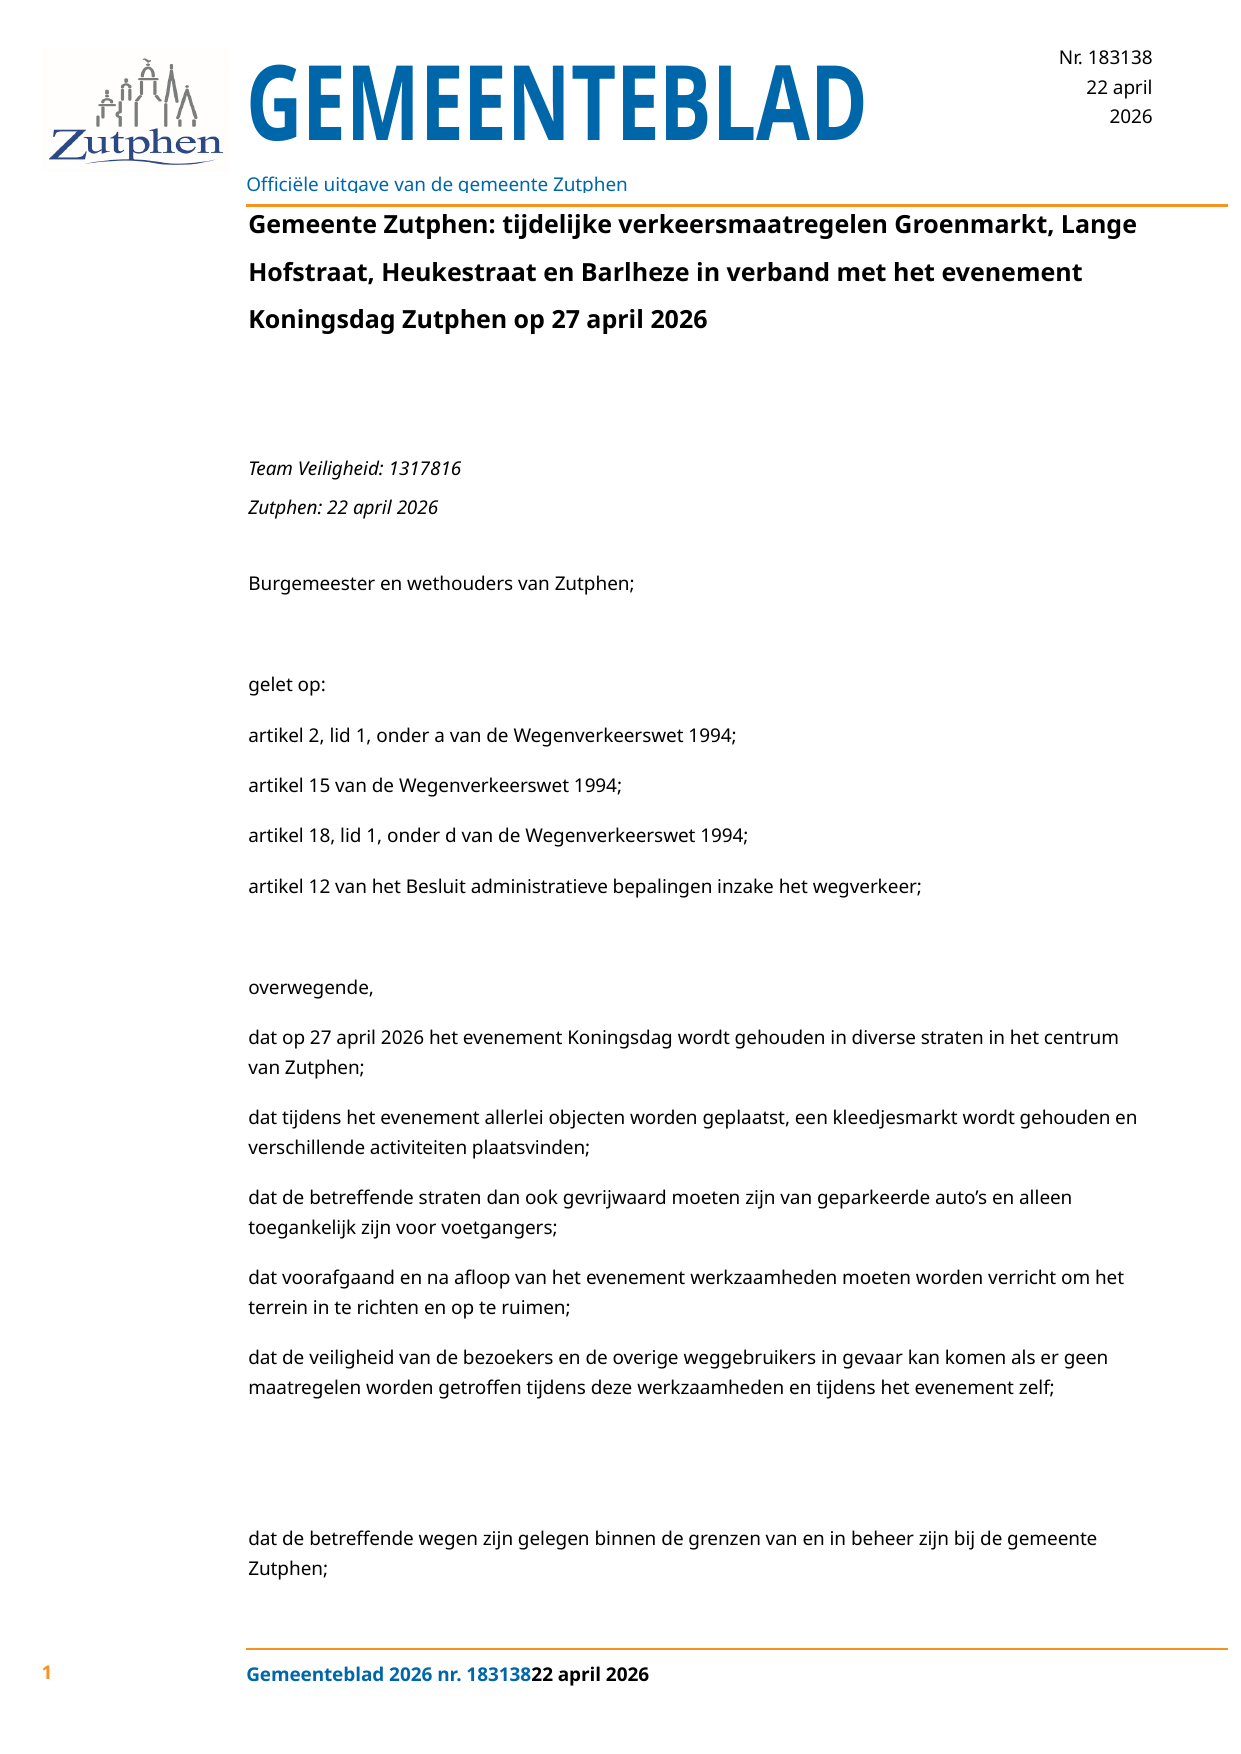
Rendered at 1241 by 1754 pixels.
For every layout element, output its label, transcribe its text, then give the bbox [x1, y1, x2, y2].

text dat voorafgaand en na afloop van het evenement werkzaamheden moeten worden verricht om het terrein in te richten en op te ruimen; [248, 1264, 1152, 1320]
text artikel 15 van de Wegenverkeerswet 1994; [248, 772, 1152, 798]
text gelet op: [248, 671, 1152, 697]
text dat de veiligheid van de bezoekers en de overige weggebruikers in gevaar kan komen als er geen maatregelen worden getroffen tijdens deze werkzaamheden en tijdens het evenement zelf; [248, 1344, 1152, 1400]
text Burgemeester en wethouders van Zutphen; [248, 571, 1152, 596]
text artikel 18, lid 1, onder d van de Wegenverkeerswet 1994; [248, 823, 1152, 848]
text artikel 2, lid 1, onder a van de Wegenverkeerswet 1994; [248, 722, 1152, 748]
picture [41, 47, 231, 172]
text Zutphen: 22 april 2026 [248, 494, 1152, 520]
text dat de betreffende wegen zijn gelegen binnen de grenzen van en in beheer zijn bij de gemeente Zutphen; [248, 1525, 1152, 1581]
text artikel 12 van het Besluit administratieve bepalingen inzake het wegverkeer; [248, 873, 1152, 899]
text overwegende, [248, 974, 1152, 1000]
text dat de betreffende straten dan ook gevrijwaard moeten zijn van geparkeerde auto’s en alleen toegankelijk zijn voor voetgangers; [248, 1184, 1152, 1240]
text Gemeente Zutphen: tijdelijke verkeersmaatregelen Groenmarkt, Lange Hofstraat, Heukestraat en Barlheze in verband met het evenement Koningsdag Zutphen op 27 april 2026 [248, 207, 1152, 336]
text dat tijdens het evenement allerlei objecten worden geplaatst, een kleedjesmarkt wordt gehouden en verschillende activiteiten plaatsvinden; [248, 1104, 1152, 1160]
text dat op 27 april 2026 het evenement Koningsdag wordt gehouden in diverse straten in het centrum van Zutphen; [248, 1024, 1152, 1080]
text Team Veiligheid: 1317816 [248, 455, 1152, 481]
